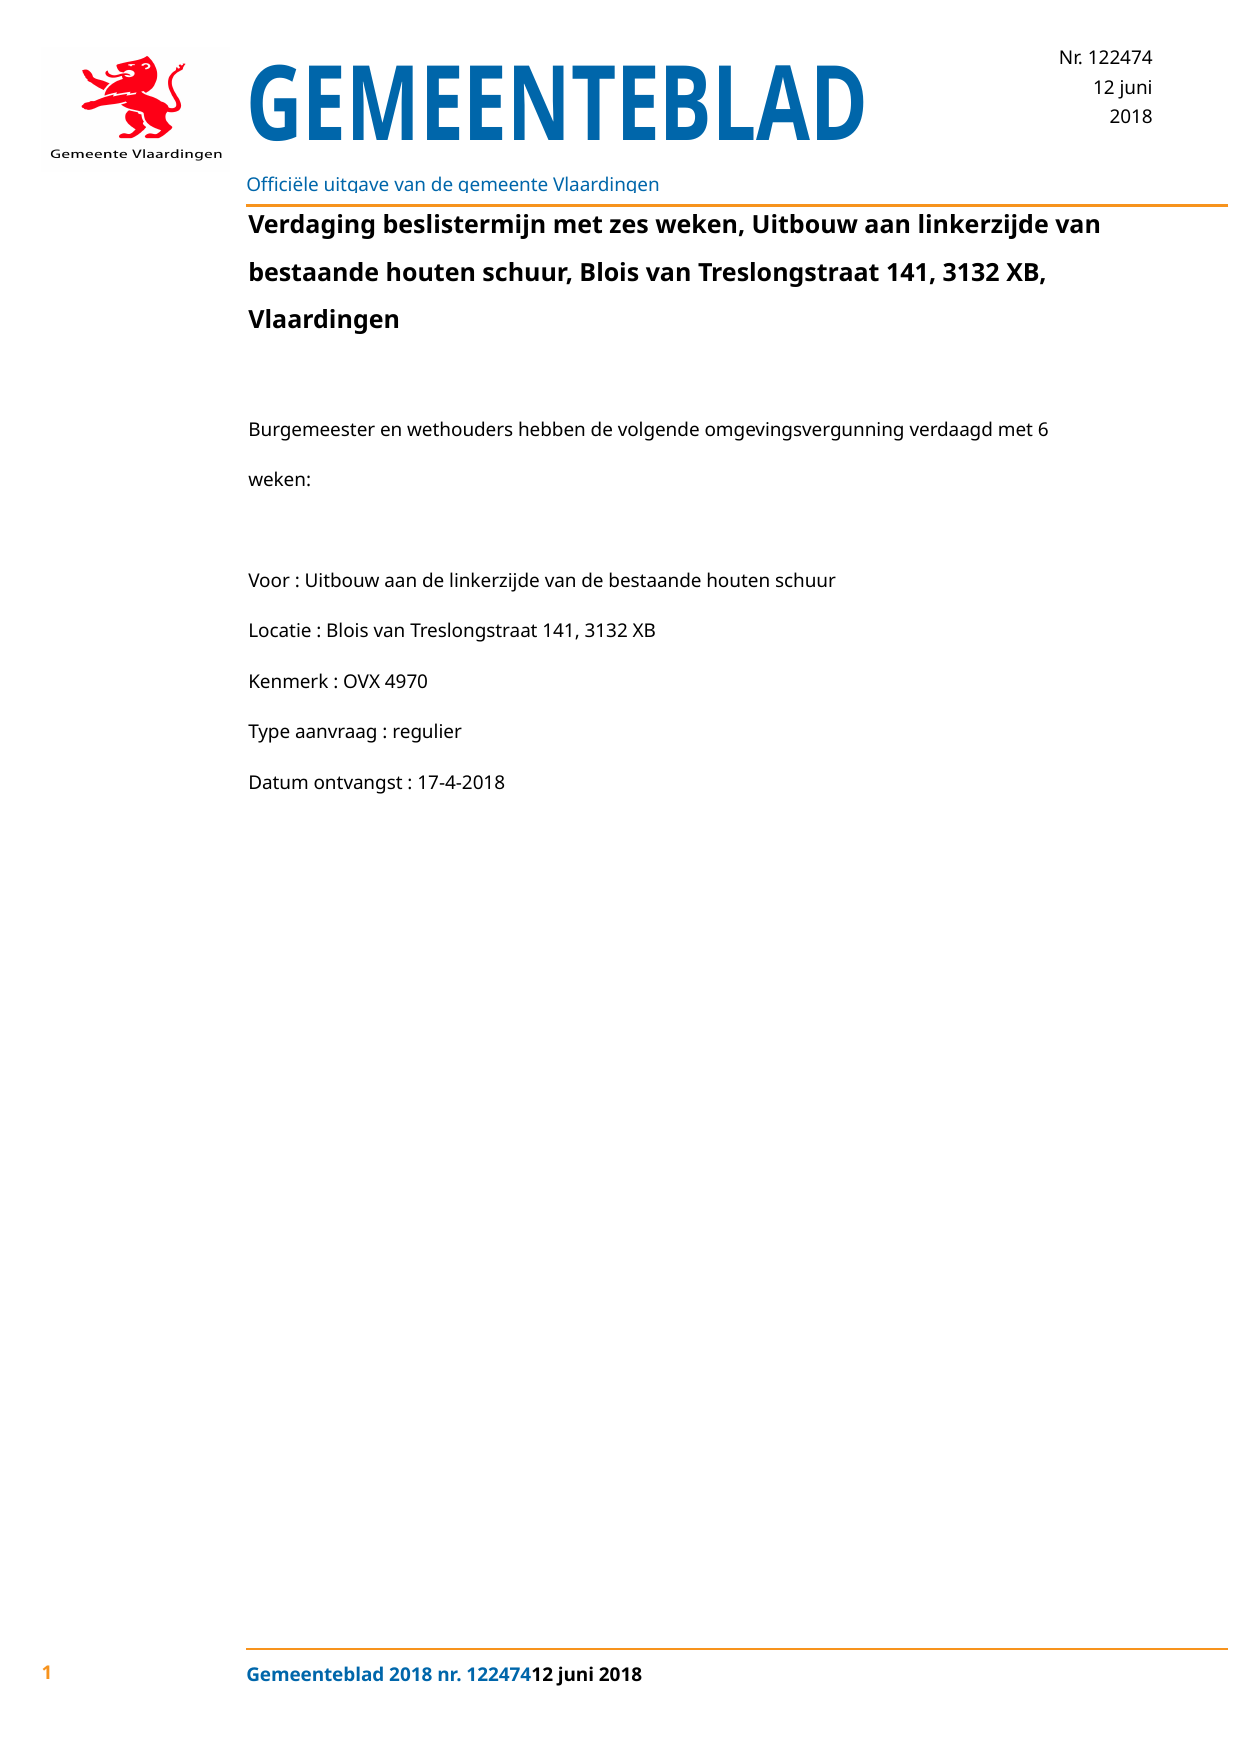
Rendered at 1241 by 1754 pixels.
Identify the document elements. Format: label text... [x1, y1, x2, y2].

text Verdaging beslistermijn met zes weken, Uitbouw aan linkerzijde van bestaande houten schuur, Blois van Treslongstraat 141, 3132 XB, Vlaardingen [248, 207, 1152, 336]
picture [41, 47, 231, 172]
text Burgemeester en wethouders hebben de volgende omgevingsvergunning verdaagd met 6 [248, 416, 1152, 442]
text Locatie : Blois van Treslongstraat 141, 3132 XB [248, 618, 1152, 643]
text Type aanvraag : regulier [248, 718, 1152, 744]
text Voor : Uitbouw aan de linkerzijde van de bestaande houten schuur [248, 567, 1152, 593]
text Kenmerk : OVX 4970 [248, 668, 1152, 694]
text weken: [248, 466, 1152, 492]
text Datum ontvangst : 17-4-2018 [248, 769, 1152, 794]
